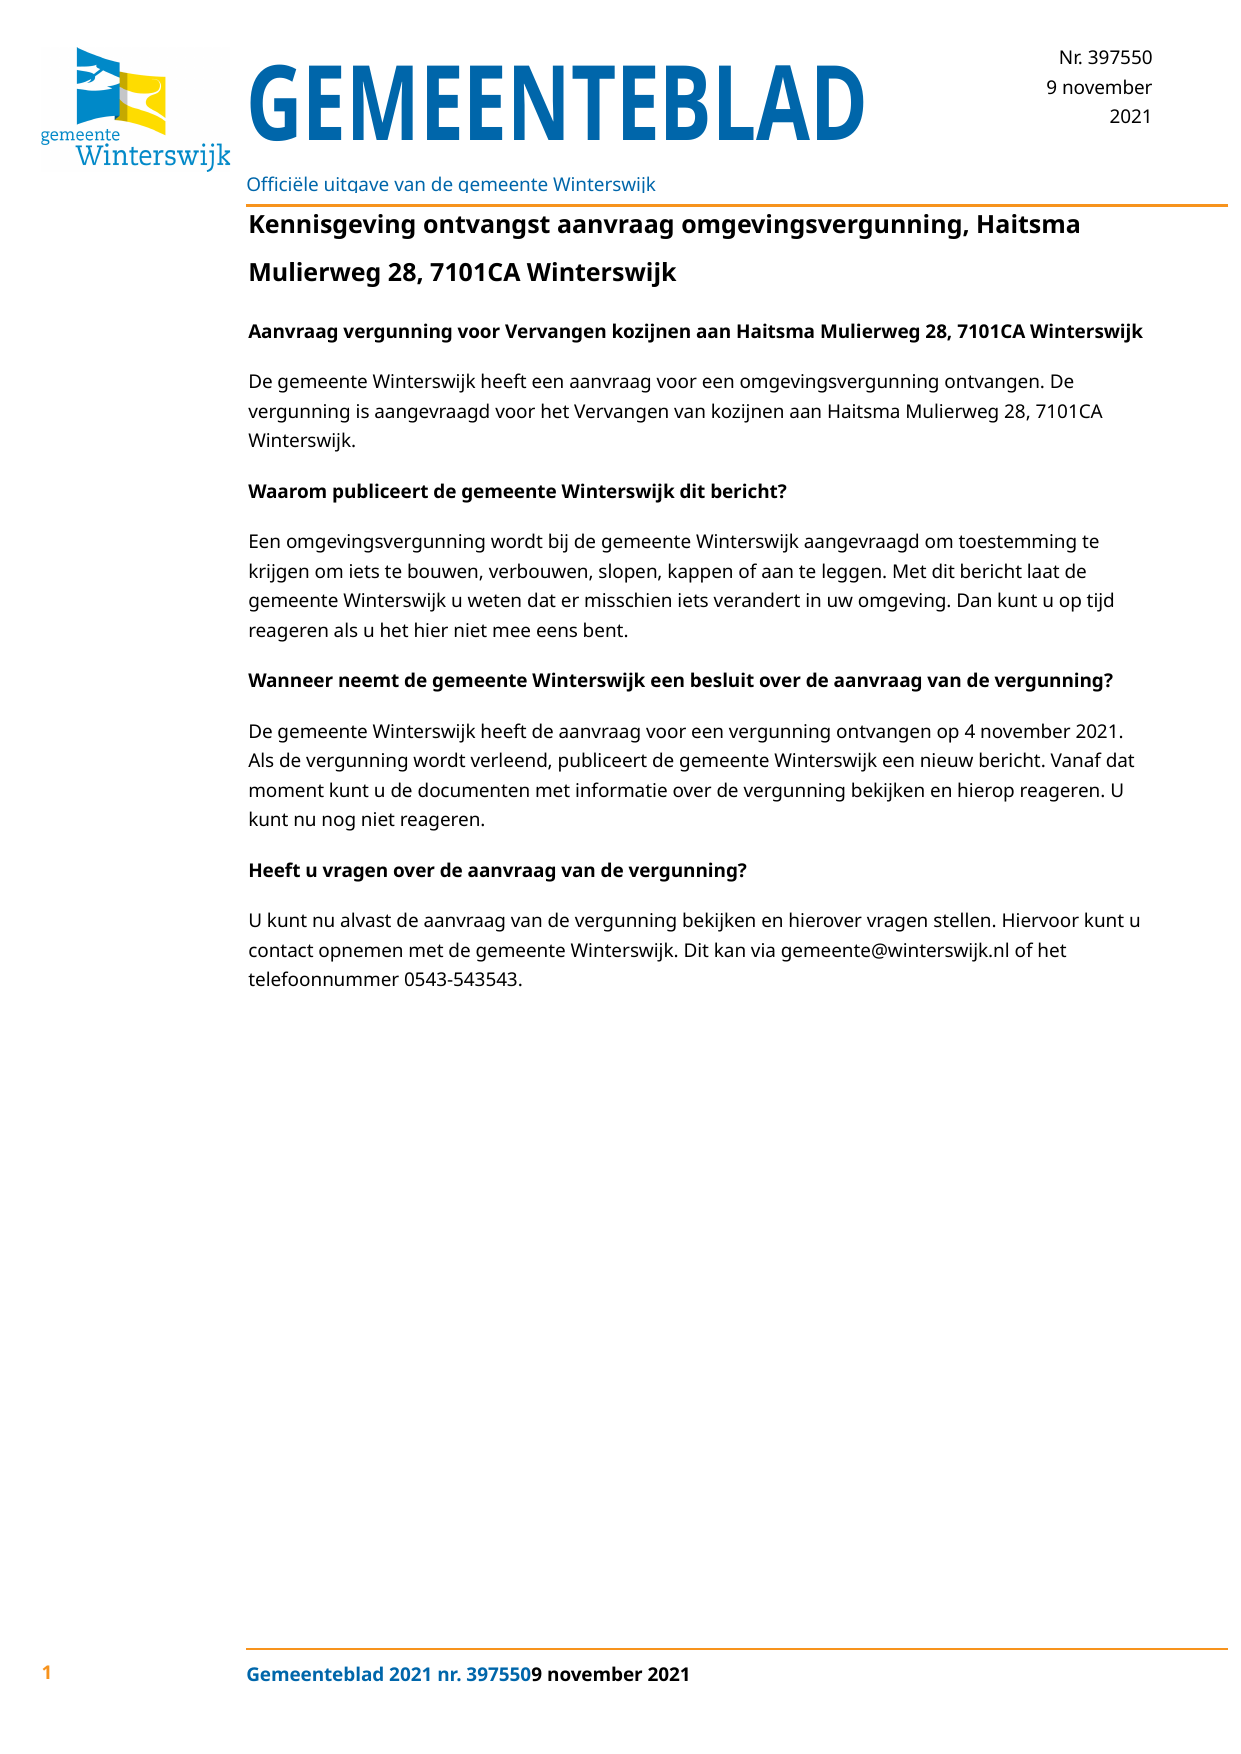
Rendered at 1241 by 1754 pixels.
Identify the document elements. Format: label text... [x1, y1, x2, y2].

text De gemeente Winterswijk heeft een aanvraag voor een omgevingsvergunning ontvangen. De vergunning is aangevraagd voor het Vervangen van kozijnen aan Haitsma Mulierweg 28, 7101CA Winterswijk. [248, 368, 1152, 453]
text Een omgevingsvergunning wordt bij de gemeente Winterswijk aangevraagd om toestemming te krijgen om iets te bouwen, verbouwen, slopen, kappen of aan te leggen. Met dit bericht laat de gemeente Winterswijk u weten dat er misschien iets verandert in uw omgeving. Dan kunt u op tijd reageren als u het hier niet mee eens bent. [248, 528, 1152, 643]
text Wanneer neemt de gemeente Winterswijk een besluit over de aanvraag van de vergunning? [248, 667, 1152, 693]
text Waarom publiceert de gemeente Winterswijk dit bericht? [248, 478, 1152, 504]
text De gemeente Winterswijk heeft de aanvraag voor een vergunning ontvangen op 4 november 2021. Als de vergunning wordt verleend, publiceert de gemeente Winterswijk een nieuw bericht. Vanaf dat moment kunt u de documenten met informatie over de vergunning bekijken en hierop reageren. U kunt nu nog niet reageren. [248, 718, 1152, 832]
text U kunt nu alvast de aanvraag van de vergunning bekijken en hierover vragen stellen. Hiervoor kunt u contact opnemen met de gemeente Winterswijk. Dit kan via gemeente@winterswijk.nl of het telefoonnummer 0543-543543. [248, 907, 1152, 992]
picture [225, 153, 231, 162]
text Heeft u vragen over de aanvraag van de vergunning? [248, 857, 1152, 883]
text Kennisgeving ontvangst aanvraag omgevingsvergunning, Haitsma Mulierweg 28, 7101CA Winterswijk [248, 207, 1152, 288]
text Aanvraag vergunning voor Vervangen kozijnen aan Haitsma Mulierweg 28, 7101CA Winterswijk [248, 318, 1152, 344]
picture [41, 47, 231, 172]
